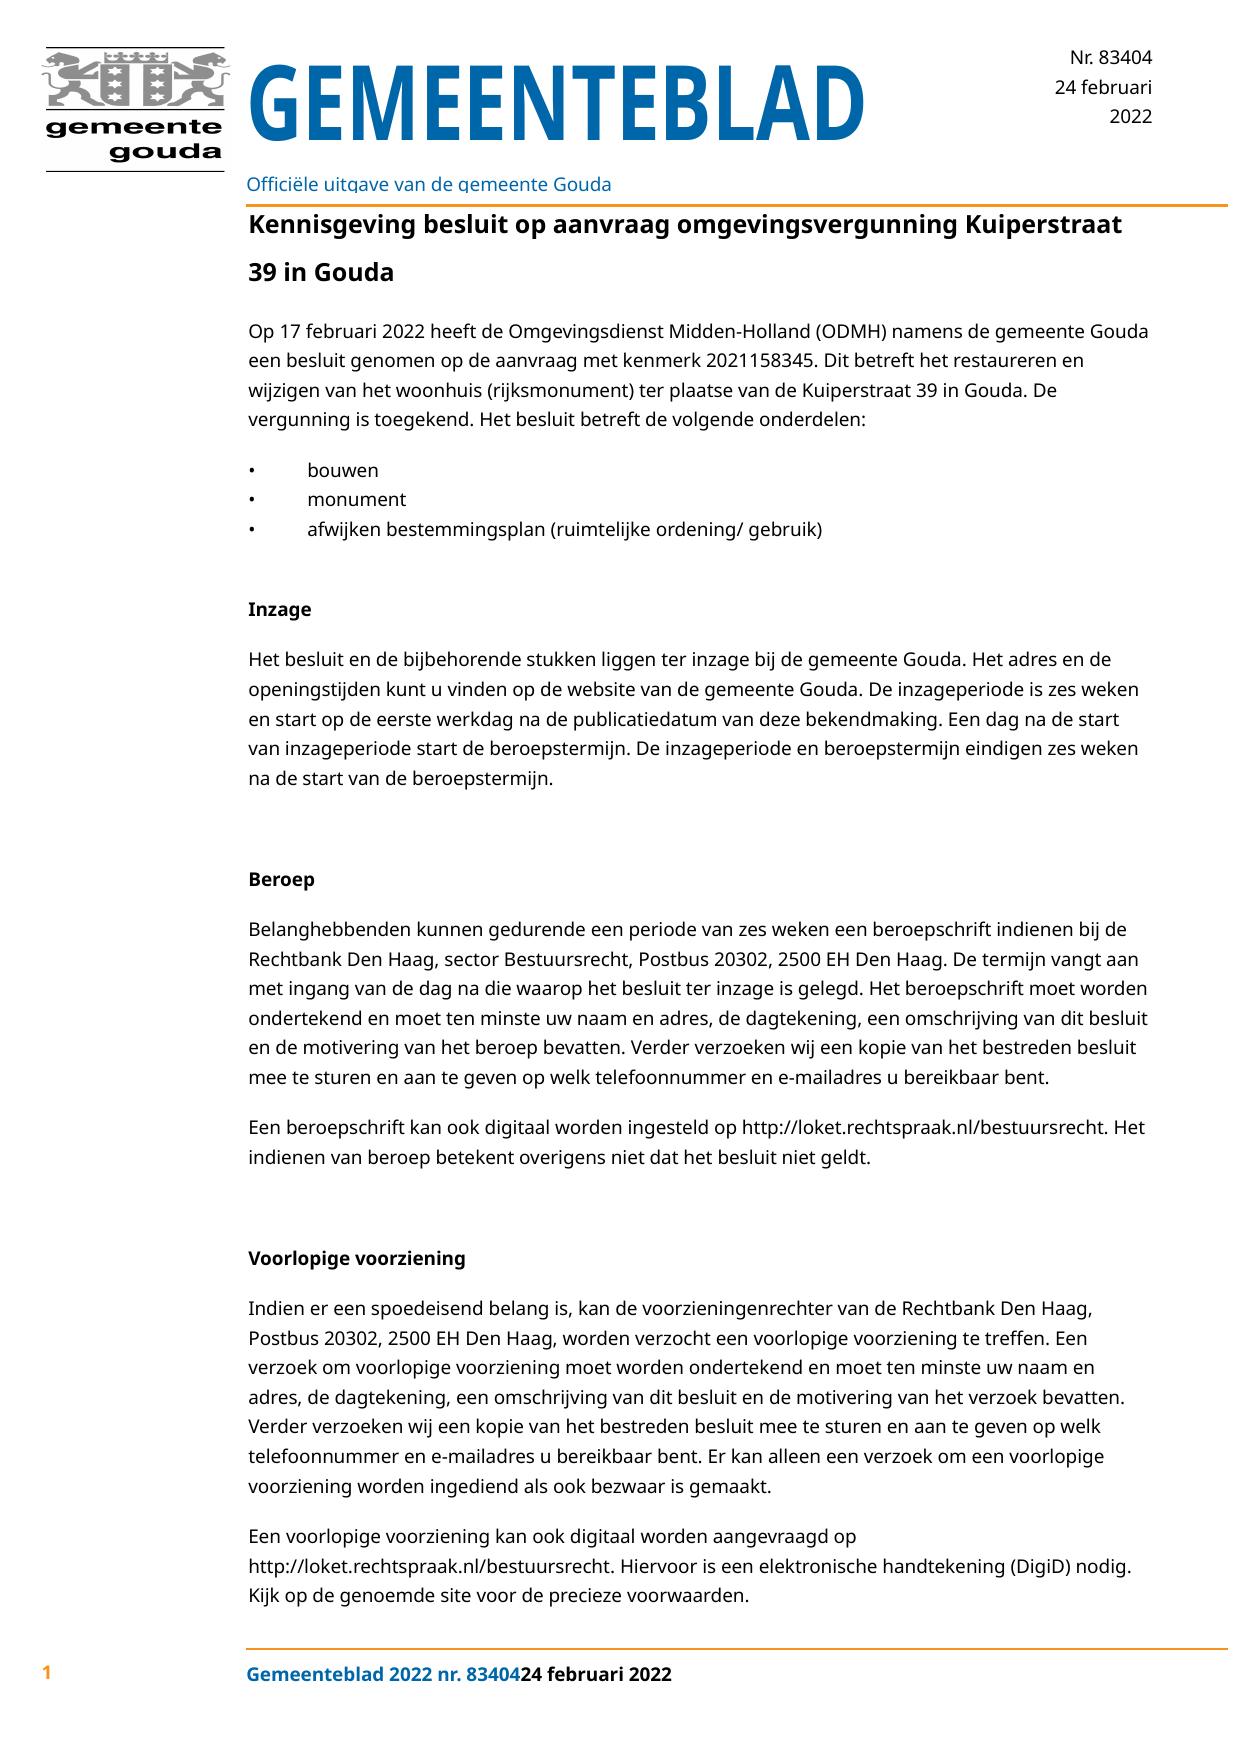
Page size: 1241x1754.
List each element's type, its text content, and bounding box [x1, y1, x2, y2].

text Een voorlopige voorziening kan ook digitaal worden aangevraagd op http://loket.rechtspraak.nl/bestuursrecht. Hiervoor is een elektronische handtekening (DigiD) nodig. Kijk op de genoemde site voor de precieze voorwaarden. [248, 1523, 1152, 1608]
text Inzage [248, 596, 1152, 622]
text Beroep [248, 866, 1152, 892]
list bouwen [248, 457, 1152, 483]
picture [41, 47, 231, 172]
text Kennisgeving besluit op aanvraag omgevingsvergunning Kuiperstraat 39 in Gouda [248, 207, 1152, 288]
text Voorlopige voorziening [248, 1245, 1152, 1271]
text Indien er een spoedeisend belang is, kan de voorzieningenrechter van de Rechtbank Den Haag, Postbus 20302, 2500 EH Den Haag, worden verzocht een voorlopige voorziening te treffen. Een verzoek om voorlopige voorziening moet worden ondertekend en moet ten minste uw naam en adres, de dagtekening, een omschrijving van dit besluit en de motivering van het verzoek bevatten. Verder verzoeken wij een kopie van het bestreden besluit mee te sturen en aan te geven op welk telefoonnummer en e-mailadres u bereikbaar bent. Er kan alleen een verzoek om een voorlopige voorziening worden ingediend als ook bezwaar is gemaakt. [248, 1295, 1152, 1499]
text Belanghebbenden kunnen gedurende een periode van zes weken een beroepschrift indienen bij de Rechtbank Den Haag, sector Bestuursrecht, Postbus 20302, 2500 EH Den Haag. De termijn vangt aan met ingang van de dag na die waarop het besluit ter inzage is gelegd. Het beroepschrift moet worden ondertekend en moet ten minste uw naam en adres, de dagtekening, een omschrijving van dit besluit en de motivering van het beroep bevatten. Verder verzoeken wij een kopie van het bestreden besluit mee te sturen en aan te geven op welk telefoonnummer en e-mailadres u bereikbaar bent. [248, 916, 1152, 1090]
list monument [248, 487, 1152, 512]
text Het besluit en de bijbehorende stukken liggen ter inzage bij de gemeente Gouda. Het adres en de openingstijden kunt u vinden op de website van de gemeente Gouda. De inzageperiode is zes weken en start op de eerste werkdag na de publicatiedatum van deze bekendmaking. Een dag na de start van inzageperiode start de beroepstermijn. De inzageperiode en beroepstermijn eindigen zes weken na de start van de beroepstermijn. [248, 647, 1152, 791]
text Op 17 februari 2022 heeft de Omgevingsdienst Midden-Holland (ODMH) namens de gemeente Gouda een besluit genomen op de aanvraag met kenmerk 2021158345. Dit betreft het restaureren en wijzigen van het woonhuis (rijksmonument) ter plaatse van de Kuiperstraat 39 in Gouda. De vergunning is toegekend. Het besluit betreft de volgende onderdelen: [248, 318, 1152, 432]
list afwijken bestemmingsplan (ruimtelijke ordening/ gebruik) [248, 516, 1152, 542]
text Een beroepschrift kan ook digitaal worden ingesteld op http://loket.rechtspraak.nl/bestuursrecht. Het indienen van beroep betekent overigens niet dat het besluit niet geldt. [248, 1114, 1152, 1170]
